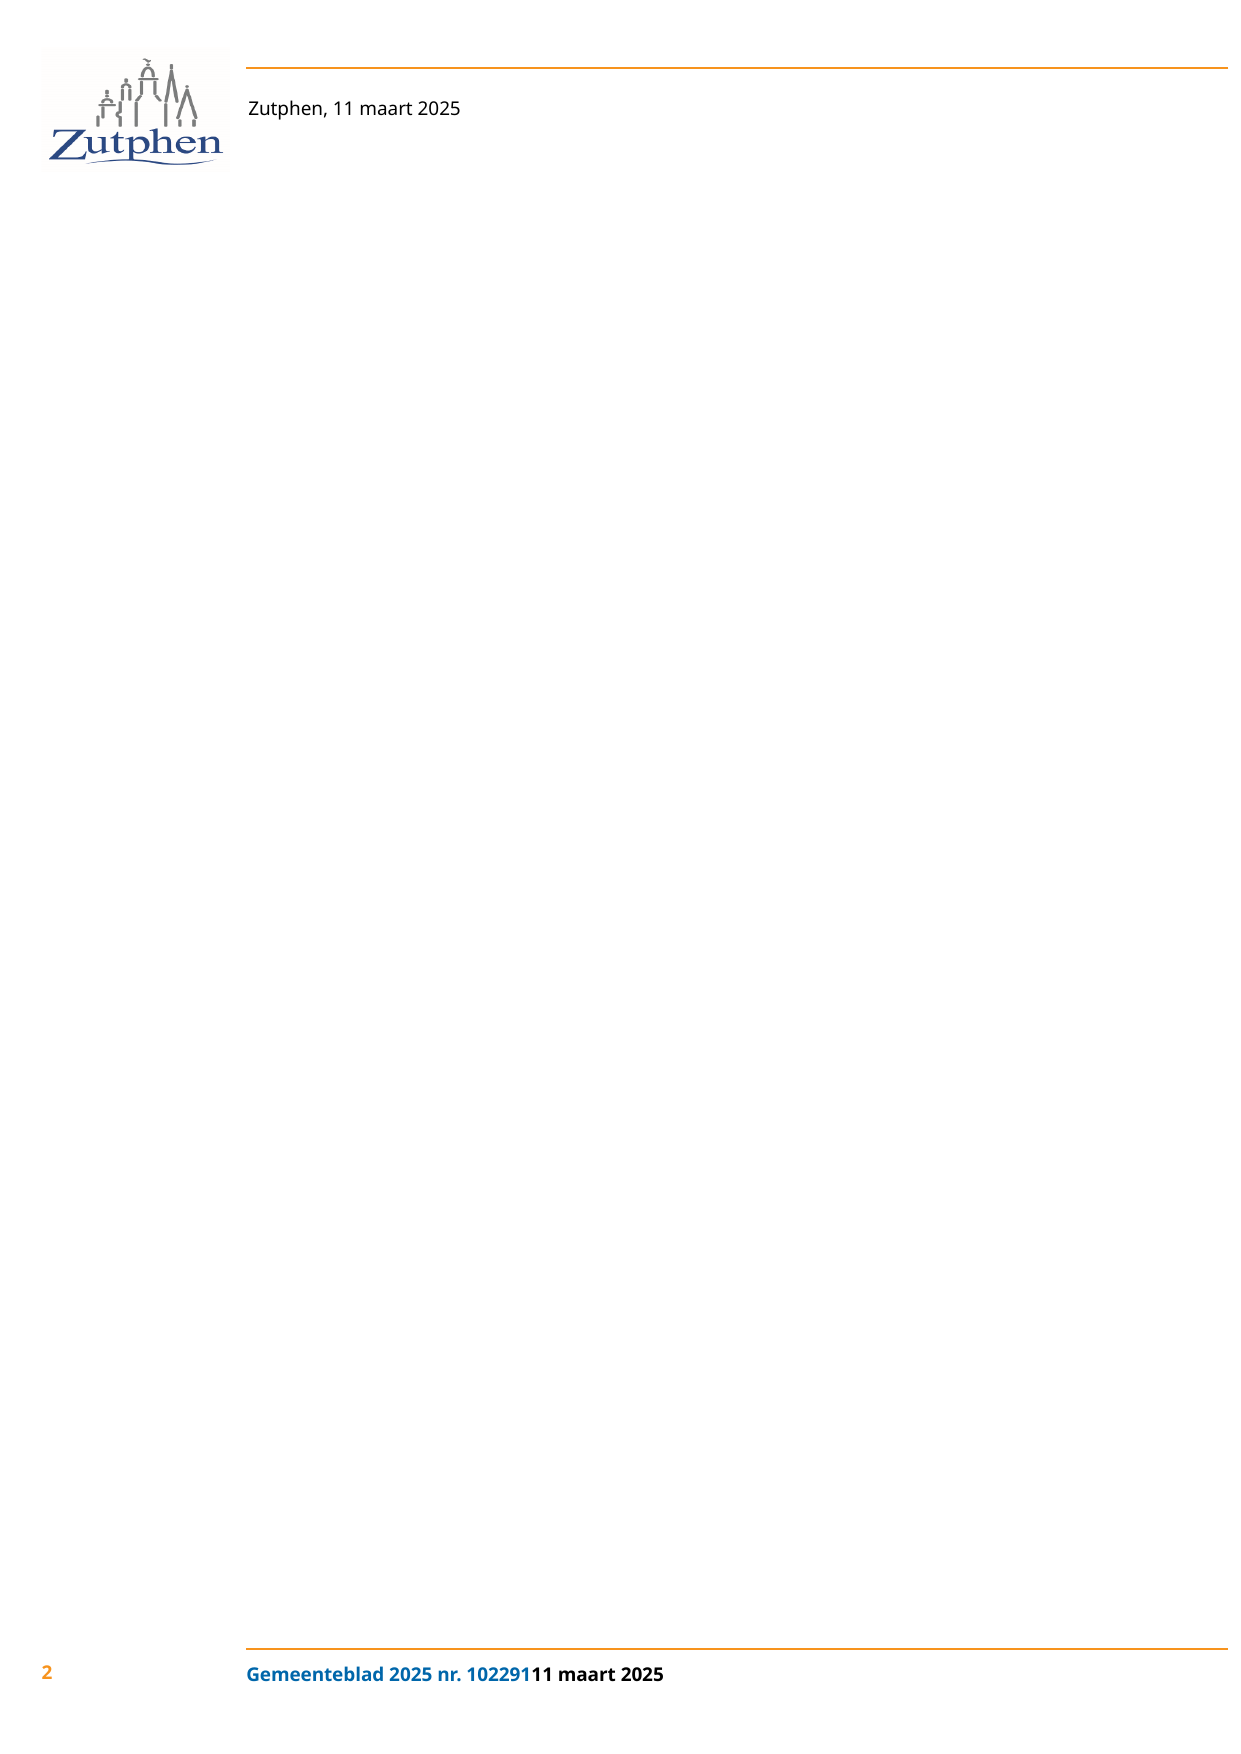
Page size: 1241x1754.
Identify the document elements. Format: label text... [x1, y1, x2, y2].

picture [41, 47, 231, 172]
text Zutphen, 11 maart 2025 [248, 95, 1152, 121]
